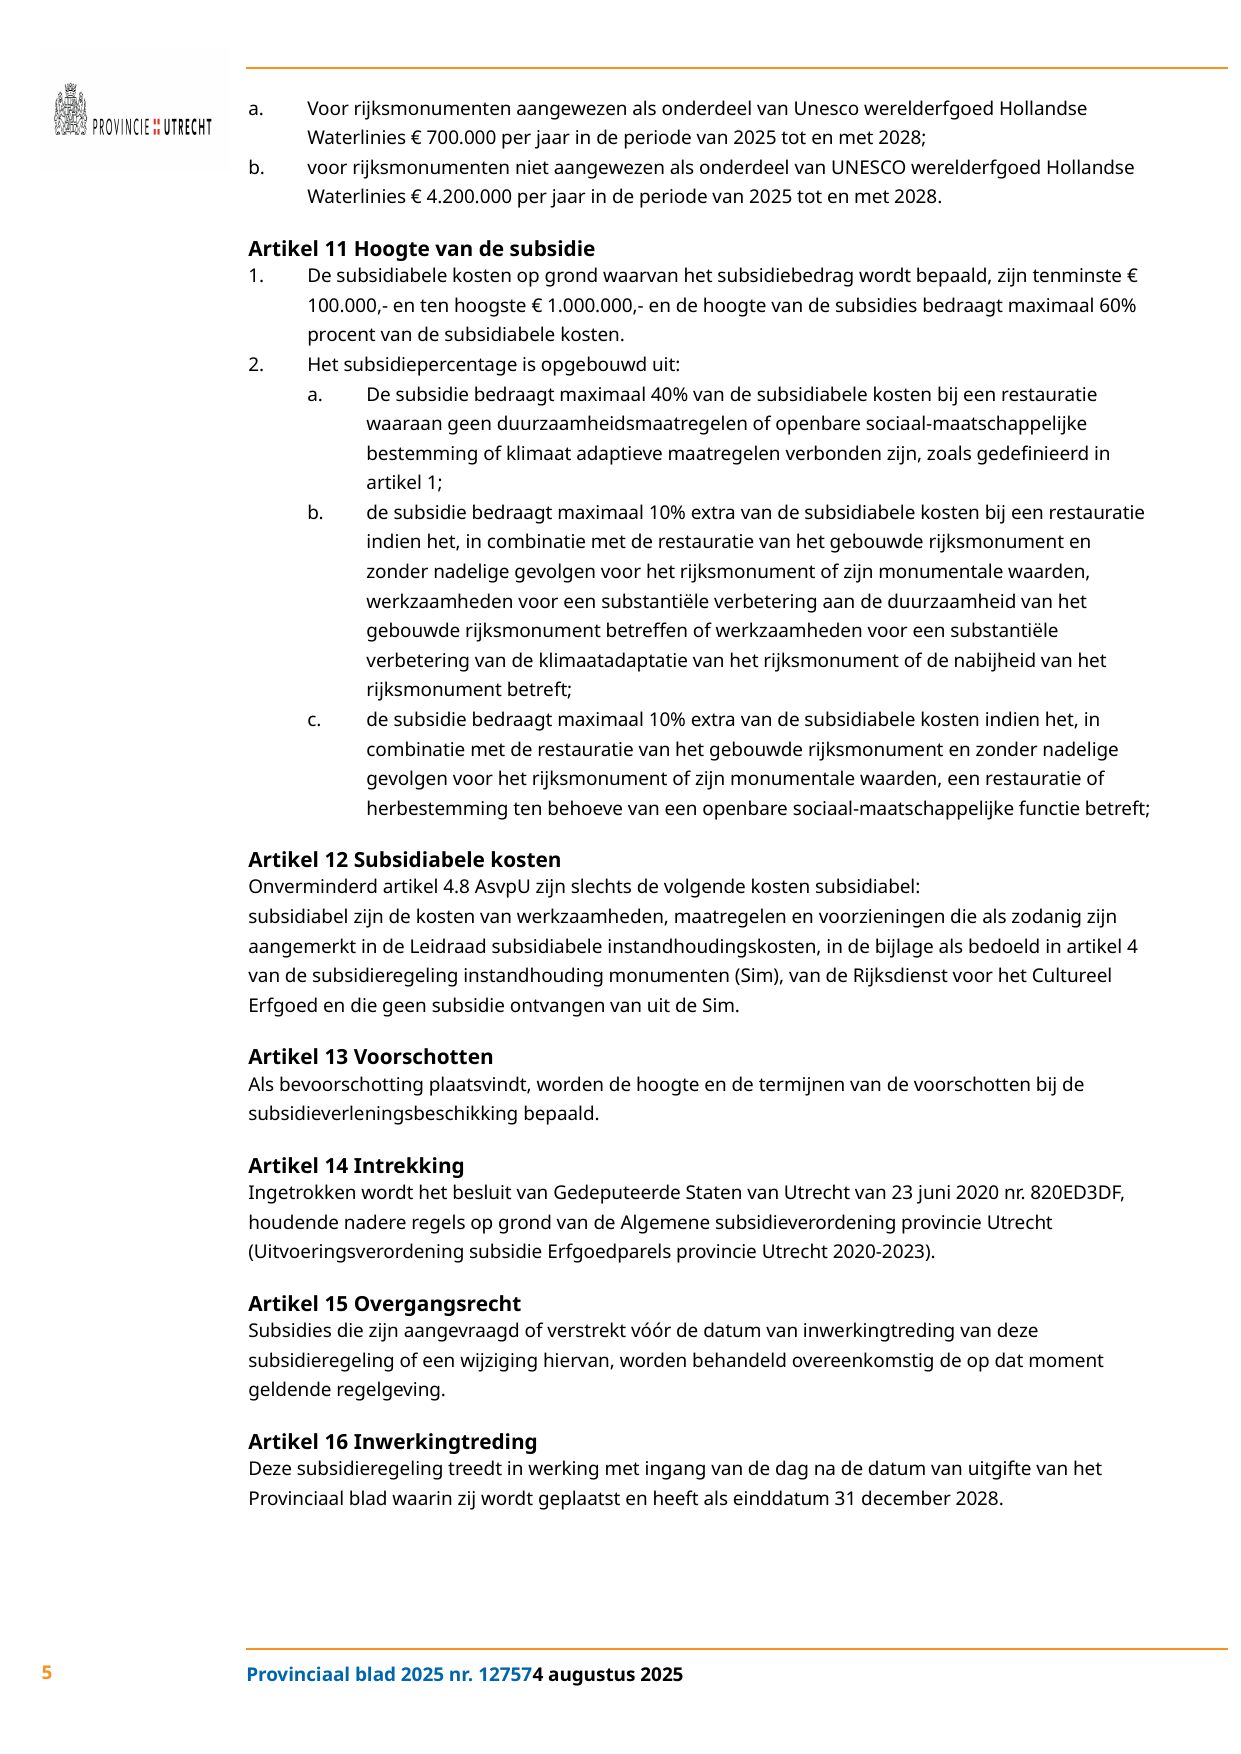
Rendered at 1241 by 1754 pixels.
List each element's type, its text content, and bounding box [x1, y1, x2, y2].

list Het subsidiepercentage is opgebouwd uit: [248, 351, 1152, 377]
picture [41, 47, 231, 172]
text subsidiabel zijn de kosten van werkzaamheden, maatregelen en voorzieningen die als zodanig zijn aangemerkt in de Leidraad subsidiabele instandhoudingskosten, in de bijlage als bedoeld in artikel 4 van de subsidieregeling instandhouding monumenten (Sim), van de Rijksdienst voor het Cultureel Erfgoed en die geen subsidie ontvangen van uit de Sim. [248, 903, 1152, 1018]
text Deze subsidieregeling treedt in werking met ingang van de dag na de datum van uitgifte van het Provinciaal blad waarin zij wordt geplaatst en heeft als einddatum 31 december 2028. [248, 1455, 1152, 1511]
text Artikel 16 Inwerkingtreding [248, 1427, 1152, 1455]
text Artikel 12 Subsidiabele kosten [248, 845, 1152, 874]
list voor rijksmonumenten niet aangewezen als onderdeel van UNESCO werelderfgoed Hollandse Waterlinies € 4.200.000 per jaar in de periode van 2025 tot en met 2028. [248, 154, 1152, 209]
text Artikel 14 Intrekking [248, 1151, 1152, 1179]
text Als bevoorschotting plaatsvindt, worden de hoogte en de termijnen van de voorschotten bij de subsidieverleningsbeschikking bepaald. [248, 1071, 1152, 1126]
list De subsidie bedraagt maximaal 40% van de subsidiabele kosten bij een restauratie waaraan geen duurzaamheidsmaatregelen of openbare sociaal-maatschappelijke bestemming of klimaat adaptieve maatregelen verbonden zijn, zoals gedefinieerd in artikel 1; [307, 381, 1152, 495]
list Voor rijksmonumenten aangewezen als onderdeel van Unesco werelderfgoed Hollandse Waterlinies € 700.000 per jaar in de periode van 2025 tot en met 2028; [248, 95, 1152, 150]
text Ingetrokken wordt het besluit van Gedeputeerde Staten van Utrecht van 23 juni 2020 nr. 820ED3DF, houdende nadere regels op grond van de Algemene subsidieverordening provincie Utrecht (Uitvoeringsverordening subsidie Erfgoedparels provincie Utrecht 2020-2023). [248, 1179, 1152, 1264]
text Artikel 13 Voorschotten [248, 1042, 1152, 1071]
text Artikel 15 Overgangsrecht [248, 1289, 1152, 1317]
text Onverminderd artikel 4.8 AsvpU zijn slechts de volgende kosten subsidiabel: [248, 874, 1152, 899]
list de subsidie bedraagt maximaal 10% extra van de subsidiabele kosten bij een restauratie indien het, in combinatie met de restauratie van het gebouwde rijksmonument en zonder nadelige gevolgen voor het rijksmonument of zijn monumentale waarden, werkzaamheden voor een substantiële verbetering aan de duurzaamheid van het gebouwde rijksmonument betreffen of werkzaamheden voor een substantiële verbetering van de klimaatadaptatie van het rijksmonument of de nabijheid van het rijksmonument betreft; [307, 499, 1152, 702]
list De subsidiabele kosten op grond waarvan het subsidiebedrag wordt bepaald, zijn tenminste € 100.000,- en ten hoogste € 1.000.000,- en de hoogte van de subsidies bedraagt maximaal 60% procent van de subsidiabele kosten. [248, 262, 1152, 347]
text Subsidies die zijn aangevraagd of verstrekt vóór de datum van inwerkingtreding van deze subsidieregeling of een wijziging hiervan, worden behandeld overeenkomstig de op dat moment geldende regelgeving. [248, 1317, 1152, 1402]
text Artikel 11 Hoogte van de subsidie [248, 234, 1152, 262]
list de subsidie bedraagt maximaal 10% extra van de subsidiabele kosten indien het, in combinatie met de restauratie van het gebouwde rijksmonument en zonder nadelige gevolgen voor het rijksmonument of zijn monumentale waarden, een restauratie of herbestemming ten behoeve van een openbare sociaal-maatschappelijke functie betreft; [307, 706, 1152, 821]
